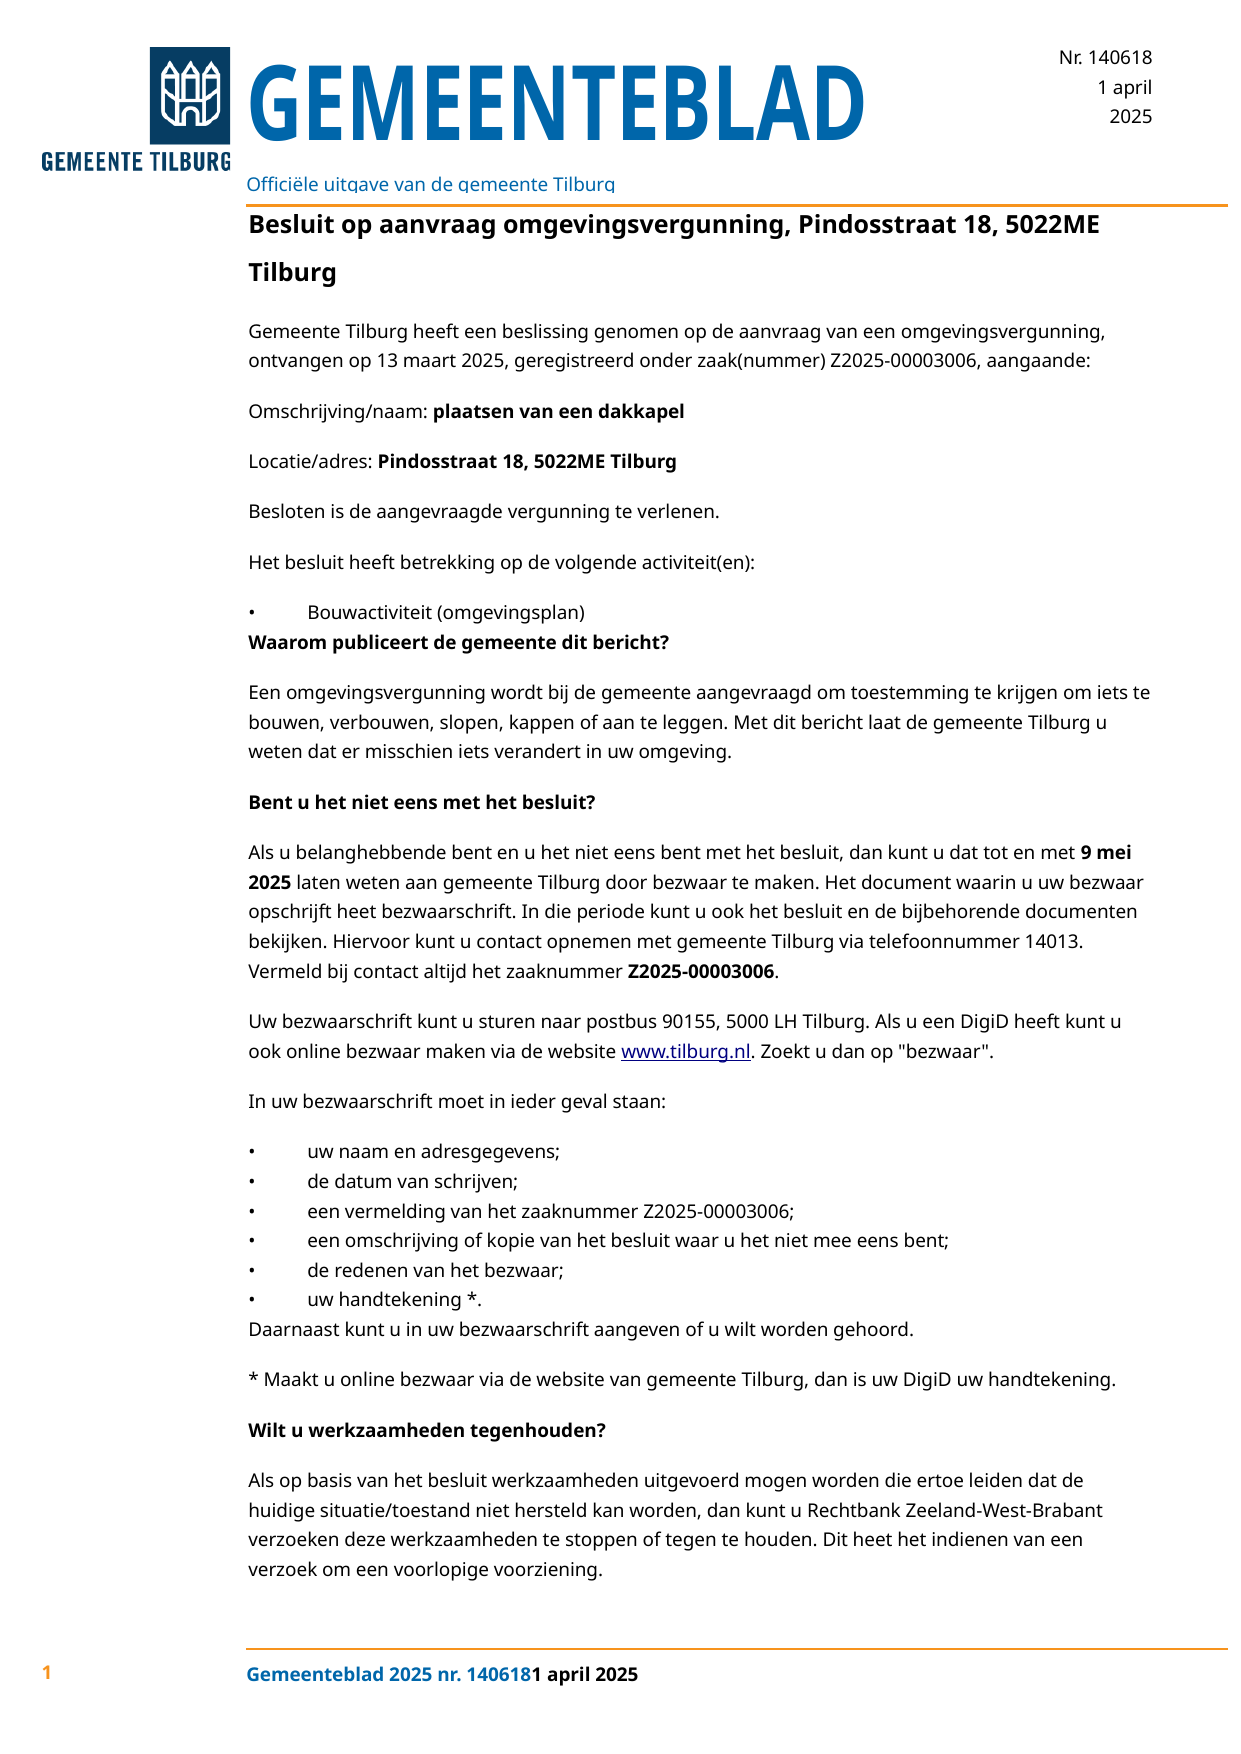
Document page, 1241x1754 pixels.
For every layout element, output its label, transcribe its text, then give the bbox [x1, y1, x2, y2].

text Bent u het niet eens met het besluit? [248, 789, 1152, 815]
text Uw bezwaarschrift kunt u sturen naar postbus 90155, 5000 LH Tilburg. Als u een DigiD heeft kunt u ook online bezwaar maken via de website www.tilburg.nl. Zoekt u dan op "bezwaar". [248, 1008, 1152, 1064]
text Besluit op aanvraag omgevingsvergunning, Pindosstraat 18, 5022ME Tilburg [248, 207, 1152, 288]
text Besloten is de aangevraagde vergunning te verlenen. [248, 499, 1152, 524]
list Bouwactiviteit (omgevingsplan) [248, 599, 1152, 625]
text Wilt u werkzaamheden tegenhouden? [248, 1417, 1152, 1443]
picture [41, 47, 231, 172]
text Gemeente Tilburg heeft een beslissing genomen op de aanvraag van een omgevingsvergunning, ontvangen op 13 maart 2025, geregistreerd onder zaak(nummer) Z2025-00003006, aangaande: [248, 318, 1152, 373]
text Locatie/adres: Pindosstraat 18, 5022ME Tilburg [248, 448, 1152, 474]
text Het besluit heeft betrekking op de volgende activiteit(en): [248, 549, 1152, 575]
text * Maakt u online bezwaar via de website van gemeente Tilburg, dan is uw DigiD uw handtekening. [248, 1367, 1152, 1392]
list de datum van schrijven; [248, 1168, 1152, 1194]
text Daarnaast kunt u in uw bezwaarschrift aangeven of u wilt worden gehoord. [248, 1316, 1152, 1342]
list uw naam en adresgegevens; [248, 1139, 1152, 1164]
text Als u belanghebbende bent en u het niet eens bent met het besluit, dan kunt u dat tot en met 9 mei 2025 laten weten aan gemeente Tilburg door bezwaar te maken. Het document waarin u uw bezwaar opschrijft heet bezwaarschrift. In die periode kunt u ook het besluit en de bijbehorende documenten bekijken. Hiervoor kunt u contact opnemen met gemeente Tilburg via telefoonnummer 14013. Vermeld bij contact altijd het zaaknummer Z2025-00003006. [248, 839, 1152, 984]
text Omschrijving/naam: plaatsen van een dakkapel [248, 398, 1152, 424]
text Waarom publiceert de gemeente dit bericht? [248, 629, 1152, 655]
list de redenen van het bezwaar; [248, 1257, 1152, 1283]
text In uw bezwaarschrift moet in ieder geval staan: [248, 1088, 1152, 1114]
text Een omgevingsvergunning wordt bij de gemeente aangevraagd om toestemming te krijgen om iets te bouwen, verbouwen, slopen, kappen of aan te leggen. Met dit bericht laat de gemeente Tilburg u weten dat er misschien iets verandert in uw omgeving. [248, 679, 1152, 764]
list uw handtekening *. [248, 1287, 1152, 1312]
list een omschrijving of kopie van het besluit waar u het niet mee eens bent; [248, 1227, 1152, 1253]
list een vermelding van het zaaknummer Z2025-00003006; [248, 1198, 1152, 1224]
text Als op basis van het besluit werkzaamheden uitgevoerd mogen worden die ertoe leiden dat de huidige situatie/toestand niet hersteld kan worden, dan kunt u Rechtbank Zeeland-West-Brabant verzoeken deze werkzaamheden te stoppen of tegen te houden. Dit heet het indienen van een verzoek om een voorlopige voorziening. [248, 1467, 1152, 1582]
